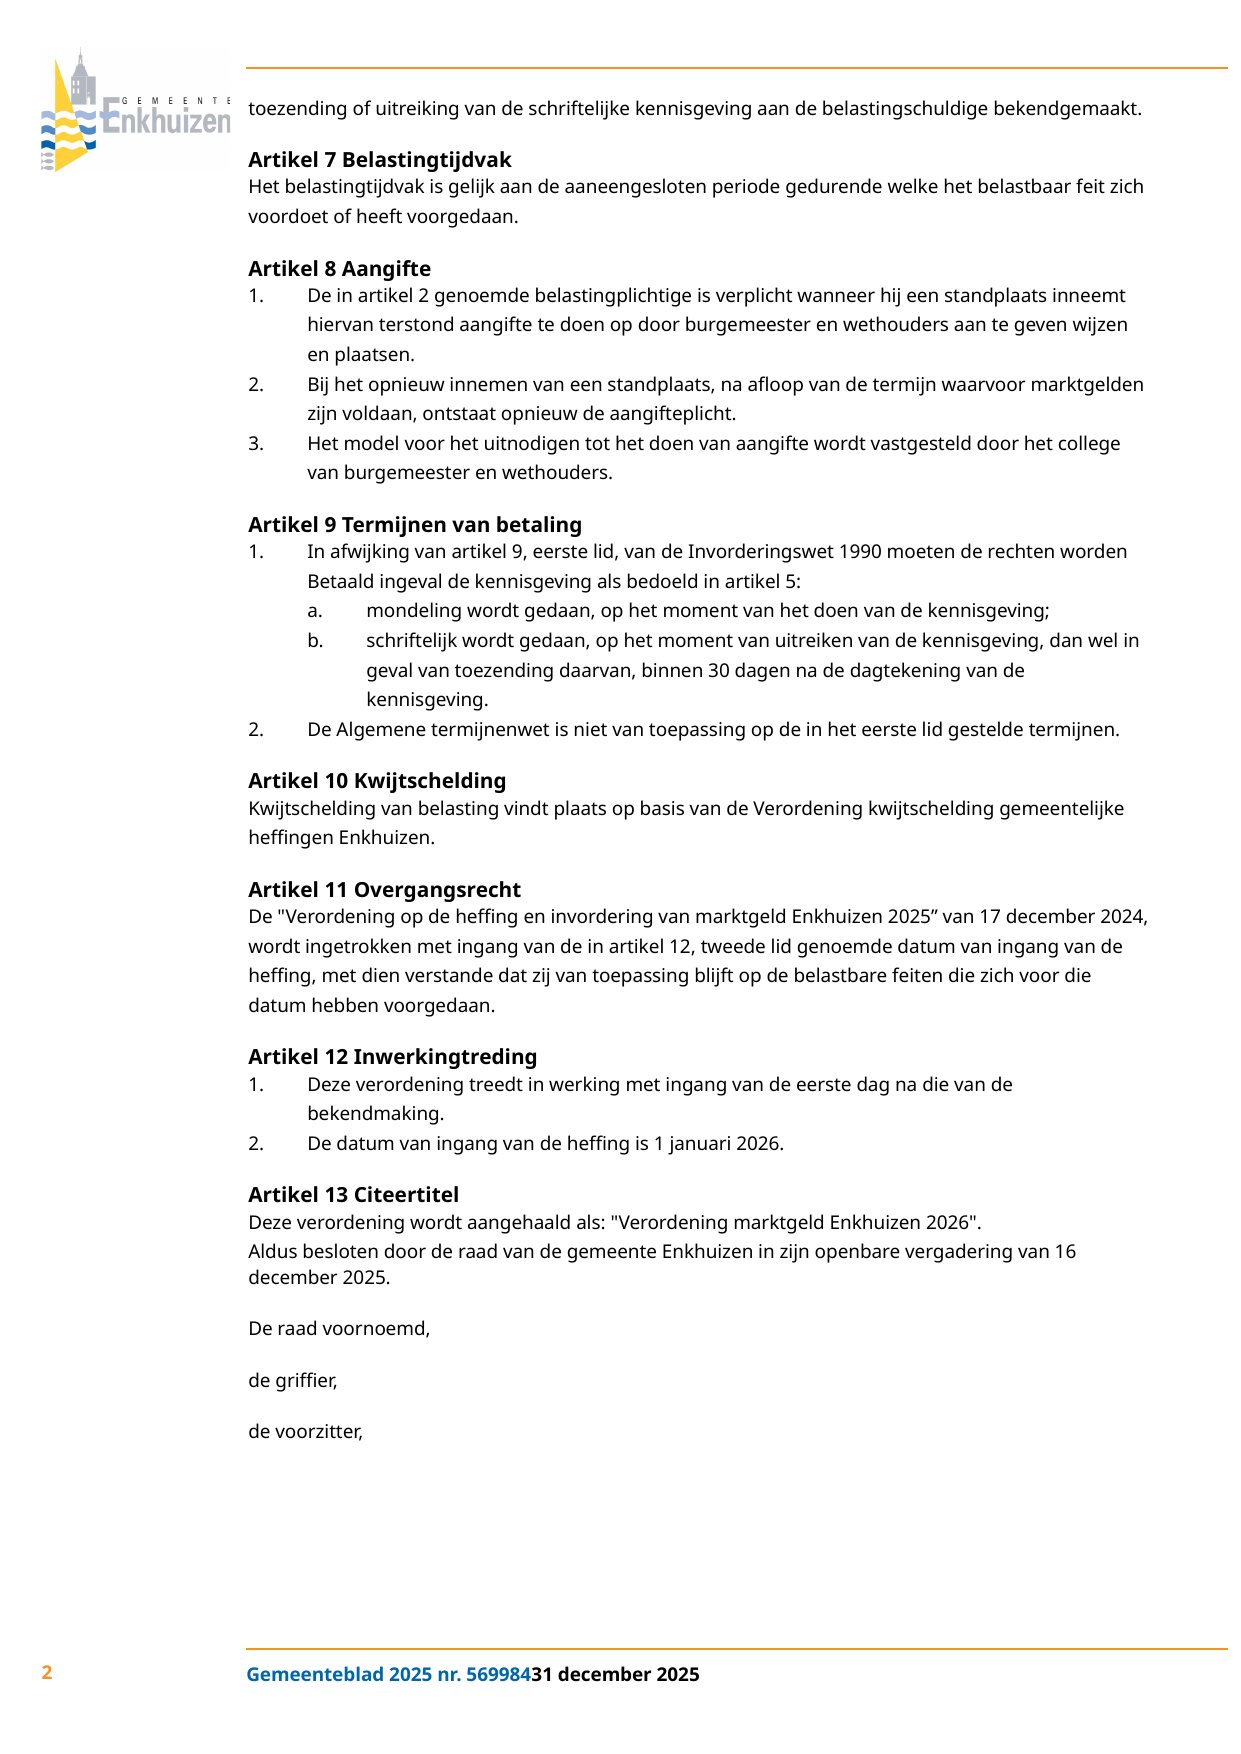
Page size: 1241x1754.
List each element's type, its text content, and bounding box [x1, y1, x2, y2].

text Deze verordening wordt aangehaald als: "Verordening marktgeld Enkhuizen 2026". [248, 1209, 1152, 1234]
list De datum van ingang van de heffing is 1 januari 2026. [248, 1130, 1152, 1156]
text Artikel 9 Termijnen van betaling [248, 510, 1152, 538]
text Aldus besloten door de raad van de gemeente Enkhuizen in zijn openbare vergadering van 16 december 2025. [248, 1238, 1152, 1290]
list schriftelijk wordt gedaan, op het moment van uitreiken van de kennisgeving, dan wel in geval van toezending daarvan, binnen 30 dagen na de dagtekening van de kennisgeving. [307, 627, 1152, 712]
text Artikel 11 Overgangsrecht [248, 875, 1152, 903]
list mondeling wordt gedaan, op het moment van het doen van de kennisgeving; [307, 598, 1152, 623]
text Artikel 7 Belastingtijdvak [248, 145, 1152, 174]
text De raad voornoemd, [248, 1316, 1152, 1341]
list Bij het opnieuw innemen van een standplaats, na afloop van de termijn waarvoor marktgelden zijn voldaan, ontstaat opnieuw de aangifteplicht. [248, 371, 1152, 426]
list In afwijking van artikel 9, eerste lid, van de Invorderingswet 1990 moeten de rechten worden [248, 538, 1152, 564]
text Artikel 8 Aangifte [248, 254, 1152, 282]
text Kwijtschelding van belasting vindt plaats op basis van de Verordening kwijtschelding gemeentelijke heffingen Enkhuizen. [248, 795, 1152, 850]
text Het belastingtijdvak is gelijk aan de aaneengesloten periode gedurende welke het belastbaar feit zich voordoet of heeft voorgedaan. [248, 174, 1152, 229]
list Betaald ingeval de kennisgeving als bedoeld in artikel 5: [248, 568, 1152, 594]
text de voorzitter, [248, 1418, 1152, 1444]
text Artikel 13 Citeertitel [248, 1180, 1152, 1209]
list De Algemene termijnenwet is niet van toepassing op de in het eerste lid gestelde termijnen. [248, 716, 1152, 742]
list Deze verordening treedt in werking met ingang van de eerste dag na die van de bekendmaking. [248, 1071, 1152, 1126]
picture [41, 47, 231, 172]
list Het model voor het uitnodigen tot het doen van aangifte wordt vastgesteld door het college van burgemeester en wethouders. [248, 430, 1152, 485]
text Artikel 12 Inwerkingtreding [248, 1042, 1152, 1071]
text de griffier, [248, 1367, 1152, 1393]
text De "Verordening op de heffing en invordering van marktgeld Enkhuizen 2025” van 17 december 2024, wordt ingetrokken met ingang van de in artikel 12, tweede lid genoemde datum van ingang van de heffing, met dien verstande dat zij van toepassing blijft op de belastbare feiten die zich voor die datum hebben voorgedaan. [248, 903, 1152, 1018]
text Artikel 10 Kwijtschelding [248, 766, 1152, 795]
list De in artikel 2 genoemde belastingplichtige is verplicht wanneer hij een standplaats inneemt hiervan terstond aangifte te doen op door burgemeester en wethouders aan te geven wijzen en plaatsen. [248, 282, 1152, 367]
text toezending of uitreiking van de schriftelijke kennisgeving aan de belastingschuldige bekendgemaakt. [248, 95, 1152, 121]
